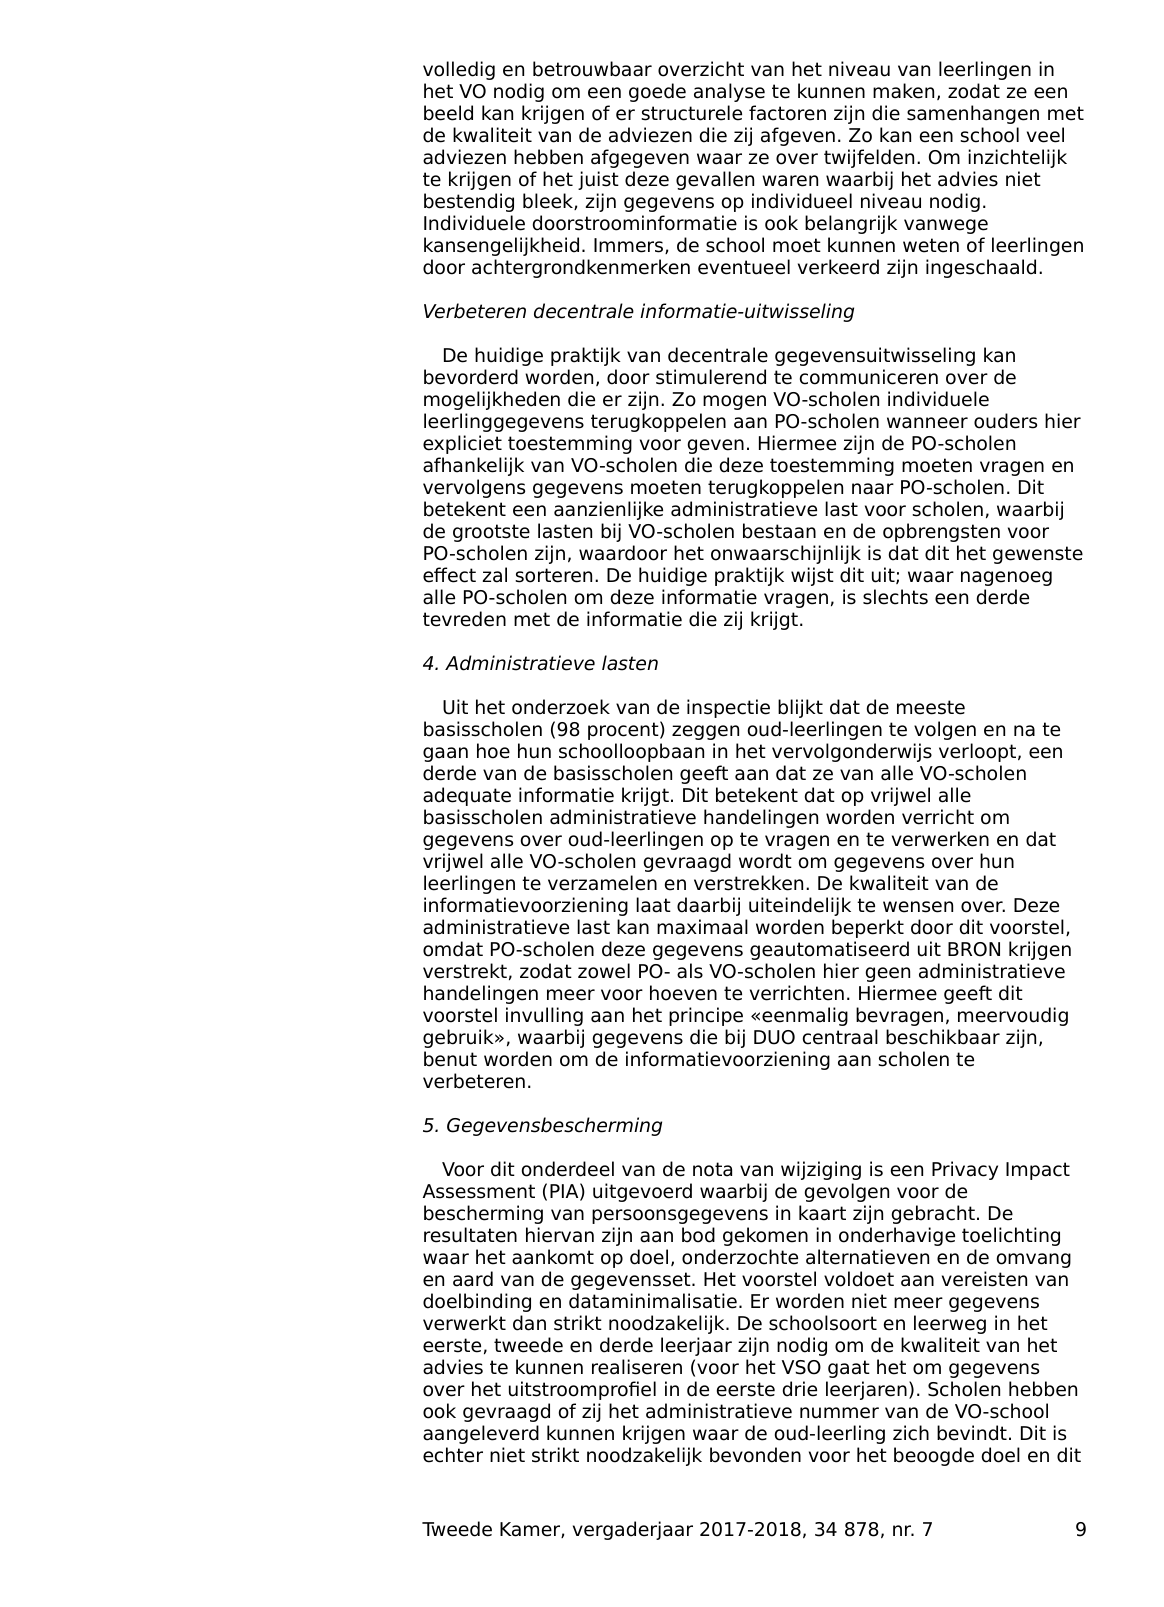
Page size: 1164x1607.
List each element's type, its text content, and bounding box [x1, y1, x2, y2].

text Voor dit onderdeel van de nota van wijziging is een Privacy Impact Assessment (PIA) uitgevoerd waarbij de gevolgen voor de bescherming van persoonsgegevens in kaart zijn gebracht. De resultaten hiervan zijn aan bod gekomen in onderhavige toelichting waar het aankomt op doel, onderzochte alternatieven en de omvang en aard van de gegevensset. Het voorstel voldoet aan vereisten van doelbinding en dataminimalisatie. Er worden niet meer gegevens verwerkt dan strikt noodzakelijk. De schoolsoort en leerweg in het eerste, tweede en derde leerjaar zijn nodig om de kwaliteit van het advies te kunnen realiseren (voor het VSO gaat het om gegevens over het uitstroomprofiel in de eerste drie leerjaren). Scholen hebben ook gevraagd of zij het administratieve nummer van de VO-school aangeleverd kunnen krijgen waar de oud-leerling zich bevindt. Dit is echter niet strikt noodzakelijk bevonden voor het beoogde doel en dit [422, 1159, 1087, 1467]
subtitle Verbeteren decentrale informatie-uitwisseling [422, 301, 1087, 323]
subtitle 5. Gegevensbescherming [422, 1115, 1087, 1137]
text Uit het onderzoek van de inspectie blijkt dat de meeste basisscholen (98 procent) zeggen oud-leerlingen te volgen en na te gaan hoe hun schoolloopbaan in het vervolgonderwijs verloopt, een derde van de basisscholen geeft aan dat ze van alle VO-scholen adequate informatie krijgt. Dit betekent dat op vrijwel alle basisscholen administratieve handelingen worden verricht om gegevens over oud-leerlingen op te vragen en te verwerken en dat vrijwel alle VO-scholen gevraagd wordt om gegevens over hun leerlingen te verzamelen en verstrekken. De kwaliteit van de informatievoorziening laat daarbij uiteindelijk te wensen over. Deze administratieve last kan maximaal worden beperkt door dit voorstel, omdat PO-scholen deze gegevens geautomatiseerd uit BRON krijgen verstrekt, zodat zowel PO- als VO-scholen hier geen administratieve handelingen meer voor hoeven te verrichten. Hiermee geeft dit voorstel invulling aan het principe «eenmalig bevragen, meervoudig gebruik», waarbij gegevens die bij DUO centraal beschikbaar zijn, benut worden om de informatievoorziening aan scholen te verbeteren. [422, 697, 1087, 1093]
subtitle 4. Administratieve lasten [422, 653, 1087, 675]
text De huidige praktijk van decentrale gegevensuitwisseling kan bevorderd worden, door stimulerend te communiceren over de mogelijkheden die er zijn. Zo mogen VO-scholen individuele leerlinggegevens terugkoppelen aan PO-scholen wanneer ouders hier expliciet toestemming voor geven. Hiermee zijn de PO-scholen afhankelijk van VO-scholen die deze toestemming moeten vragen en vervolgens gegevens moeten terugkoppelen naar PO-scholen. Dit betekent een aanzienlijke administratieve last voor scholen, waarbij de grootste lasten bij VO-scholen bestaan en de opbrengsten voor PO-scholen zijn, waardoor het onwaarschijnlijk is dat dit het gewenste effect zal sorteren. De huidige praktijk wijst dit uit; waar nagenoeg alle PO-scholen om deze informatie vragen, is slechts een derde tevreden met de informatie die zij krijgt. [422, 345, 1087, 631]
text volledig en betrouwbaar overzicht van het niveau van leerlingen in het VO nodig om een goede analyse te kunnen maken, zodat ze een beeld kan krijgen of er structurele factoren zijn die samenhangen met de kwaliteit van de adviezen die zij afgeven. Zo kan een school veel adviezen hebben afgegeven waar ze over twijfelden. Om inzichtelijk te krijgen of het juist deze gevallen waren waarbij het advies niet bestendig bleek, zijn gegevens op individueel niveau nodig. Individuele doorstroominformatie is ook belangrijk vanwege kansengelijkheid. Immers, de school moet kunnen weten of leerlingen door achtergrondkenmerken eventueel verkeerd zijn ingeschaald. [422, 59, 1087, 279]
